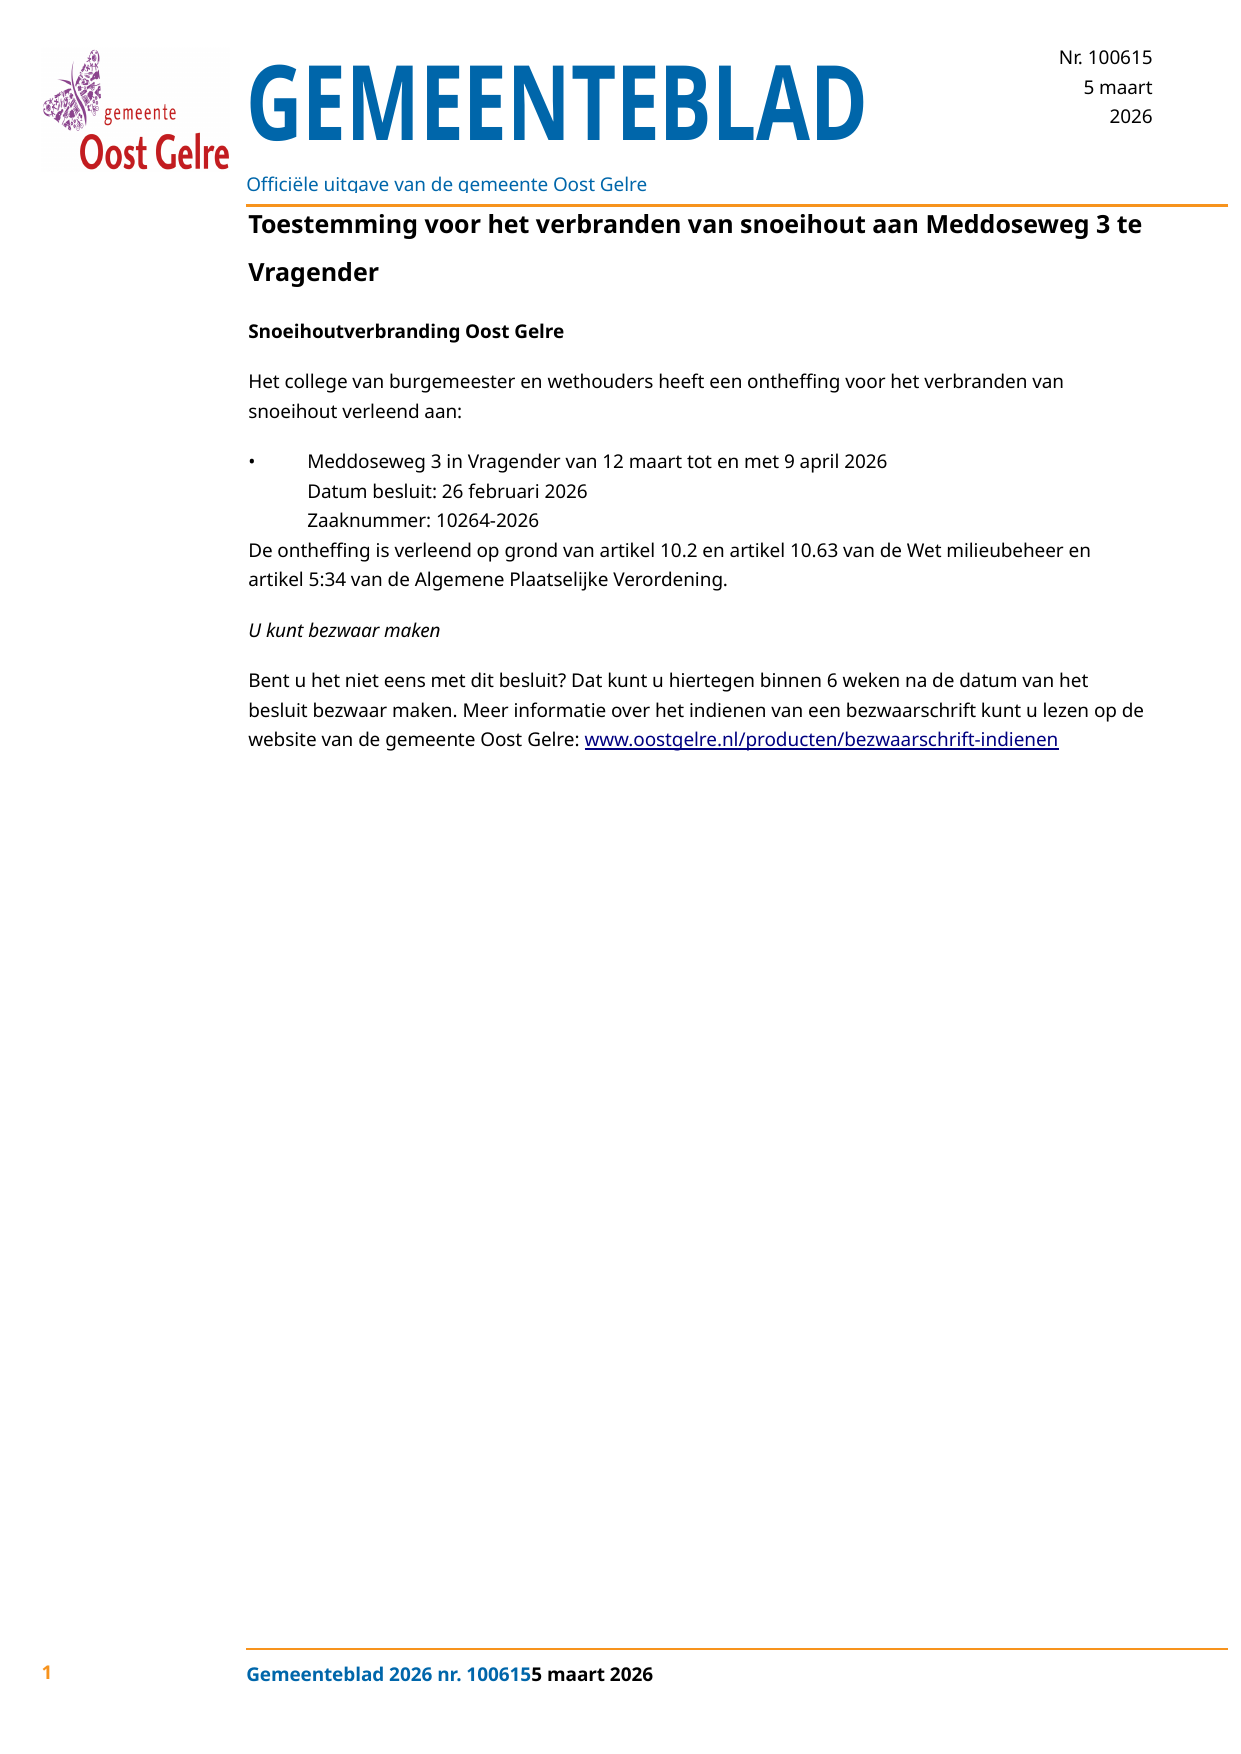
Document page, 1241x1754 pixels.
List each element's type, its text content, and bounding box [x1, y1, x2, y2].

list Zaaknummer: 10264-2026 [248, 507, 1152, 533]
text De ontheffing is verleend op grond van artikel 10.2 en artikel 10.63 van de Wet milieubeheer en artikel 5:34 van de Algemene Plaatselijke Verordening. [248, 537, 1152, 592]
text Het college van burgemeester en wethouders heeft een ontheffing voor het verbranden van snoeihout verleend aan: [248, 368, 1152, 424]
text Bent u het niet eens met dit besluit? Dat kunt u hiertegen binnen 6 weken na de datum van het besluit bezwaar maken. Meer informatie over het indienen van een bezwaarschrift kunt u lezen op de website van de gemeente Oost Gelre: www.oostgelre.nl/producten/bezwaarschrift-indienen [248, 667, 1152, 752]
list Meddoseweg 3 in Vragender van 12 maart tot en met 9 april 2026 [248, 448, 1152, 474]
text Snoeihoutverbranding Oost Gelre [248, 318, 1152, 344]
text Toestemming voor het verbranden van snoeihout aan Meddoseweg 3 te Vragender [248, 207, 1152, 288]
list Datum besluit: 26 februari 2026 [248, 478, 1152, 504]
picture [41, 47, 231, 172]
text U kunt bezwaar maken [248, 617, 1152, 643]
